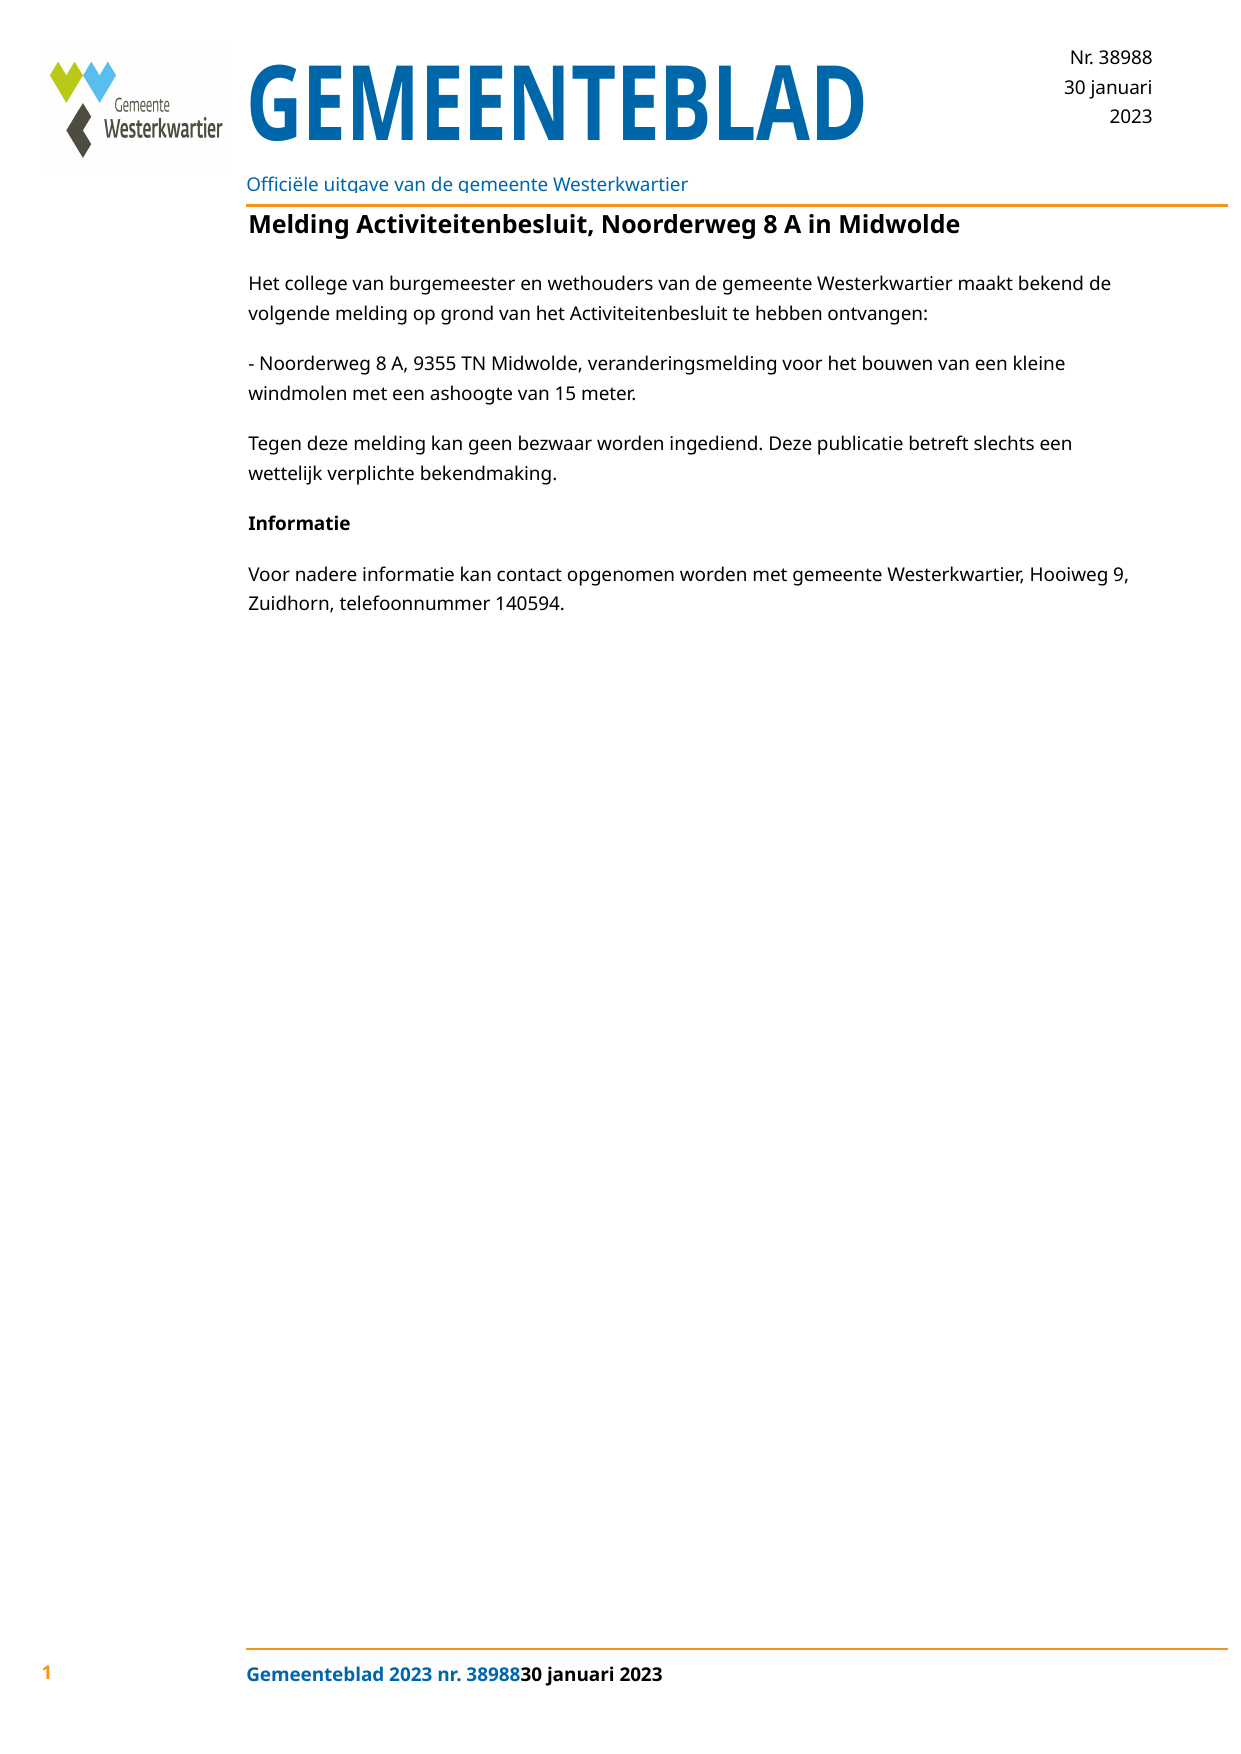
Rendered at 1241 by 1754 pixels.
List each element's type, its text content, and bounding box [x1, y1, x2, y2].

text Voor nadere informatie kan contact opgenomen worden met gemeente Westerkwartier, Hooiweg 9, Zuidhorn, telefoonnummer 140594. [248, 561, 1152, 616]
text Tegen deze melding kan geen bezwaar worden ingediend. Deze publicatie betreft slechts een wettelijk verplichte bekendmaking. [248, 430, 1152, 486]
text Informatie [248, 510, 1152, 536]
text Melding Activiteitenbesluit, Noorderweg 8 A in Midwolde [248, 207, 1152, 241]
text - Noorderweg 8 A, 9355 TN Midwolde, veranderingsmelding voor het bouwen van een kleine windmolen met een ashoogte van 15 meter. [248, 350, 1152, 406]
text Het college van burgemeester en wethouders van de gemeente Westerkwartier maakt bekend de volgende melding op grond van het Activiteitenbesluit te hebben ontvangen: [248, 270, 1152, 326]
picture [41, 47, 231, 172]
